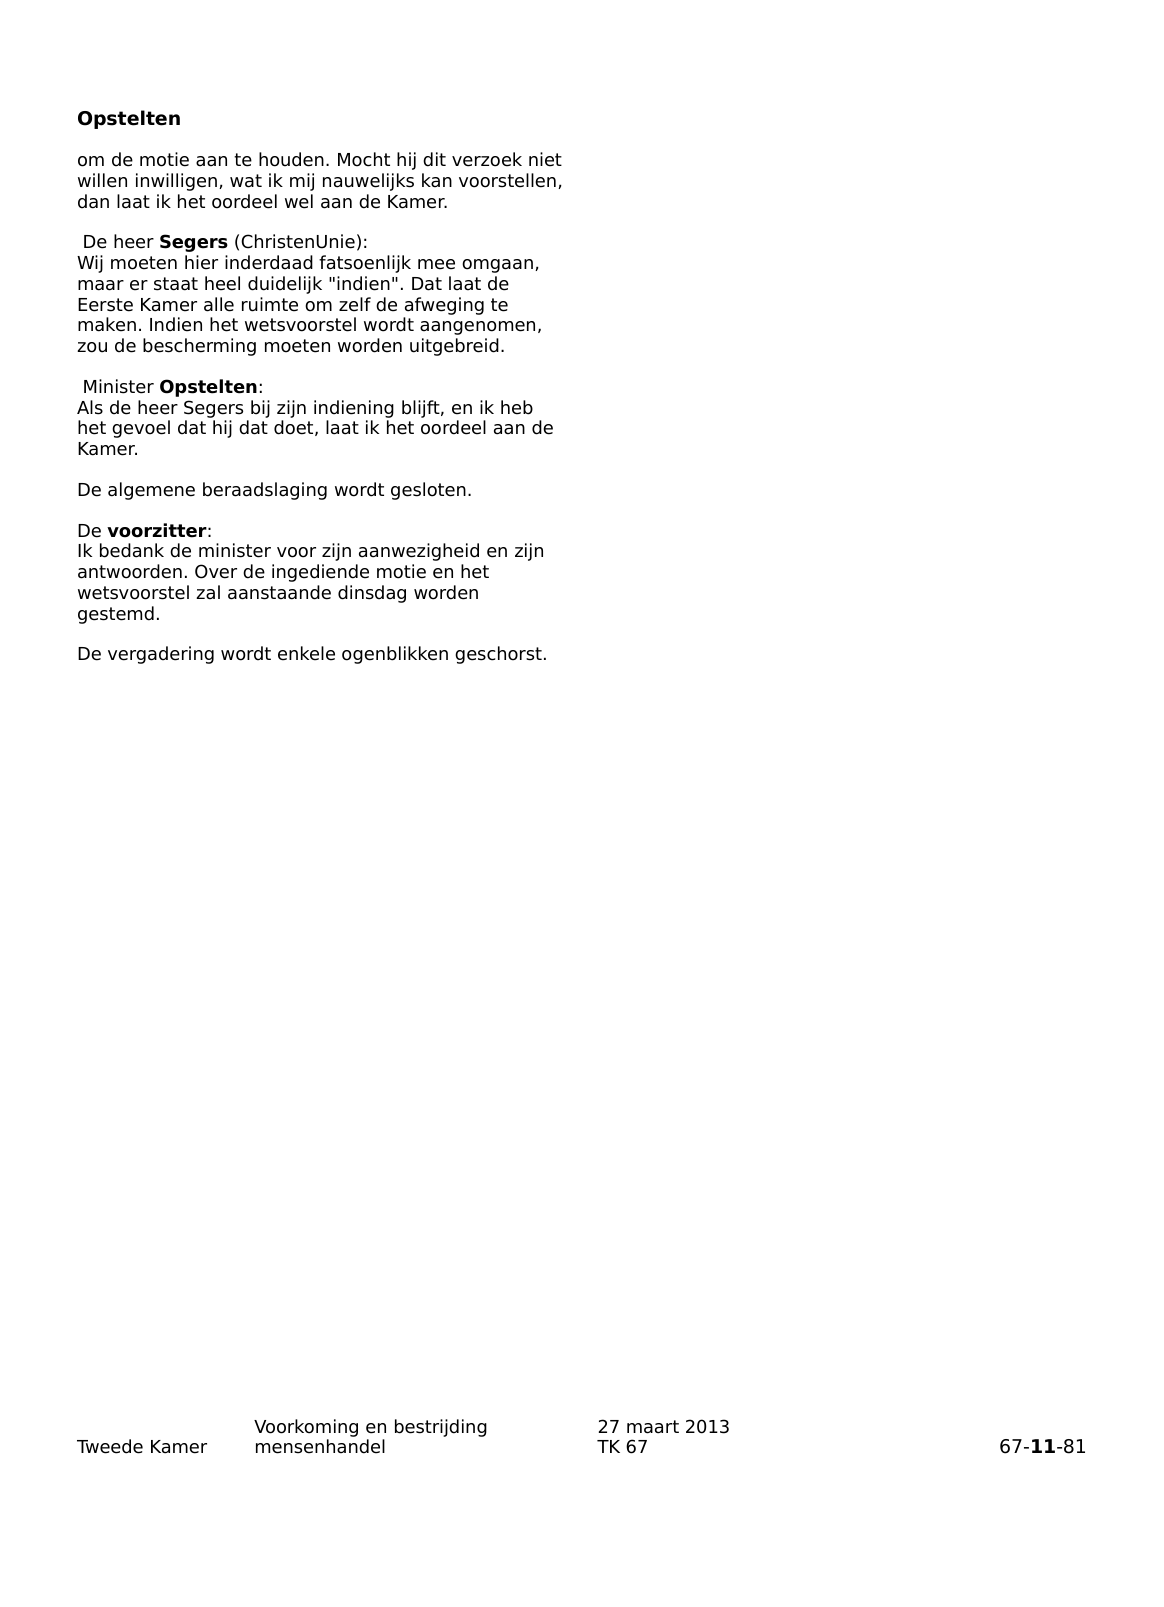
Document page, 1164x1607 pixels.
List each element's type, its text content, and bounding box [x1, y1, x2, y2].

text De vergadering wordt enkele ogenblikken geschorst. [77, 644, 567, 665]
text Ik bedank de minister voor zijn aanwezigheid en zijn antwoorden. Over de ingediende motie en het wetsvoorstel zal aanstaande dinsdag worden gestemd. [77, 541, 567, 624]
text De heer Segers (ChristenUnie): [77, 232, 567, 253]
text Minister Opstelten: [77, 377, 567, 397]
text Wij moeten hier inderdaad fatsoenlijk mee omgaan, maar er staat heel duidelijk "indien". Dat laat de Eerste Kamer alle ruimte om zelf de afweging te maken. Indien het wetsvoorstel wordt aangenomen, zou de bescherming moeten worden uitgebreid. [77, 253, 567, 357]
text De voorzitter: [77, 520, 567, 541]
text De algemene beraadslaging wordt gesloten. [77, 480, 567, 500]
text om de motie aan te houden. Mocht hij dit verzoek niet willen inwilligen, wat ik mij nauwelijks kan voorstellen, dan laat ik het oordeel wel aan de Kamer. [77, 150, 567, 212]
text Als de heer Segers bij zijn indiening blijft, en ik heb het gevoel dat hij dat doet, laat ik het oordeel aan de Kamer. [77, 397, 567, 460]
